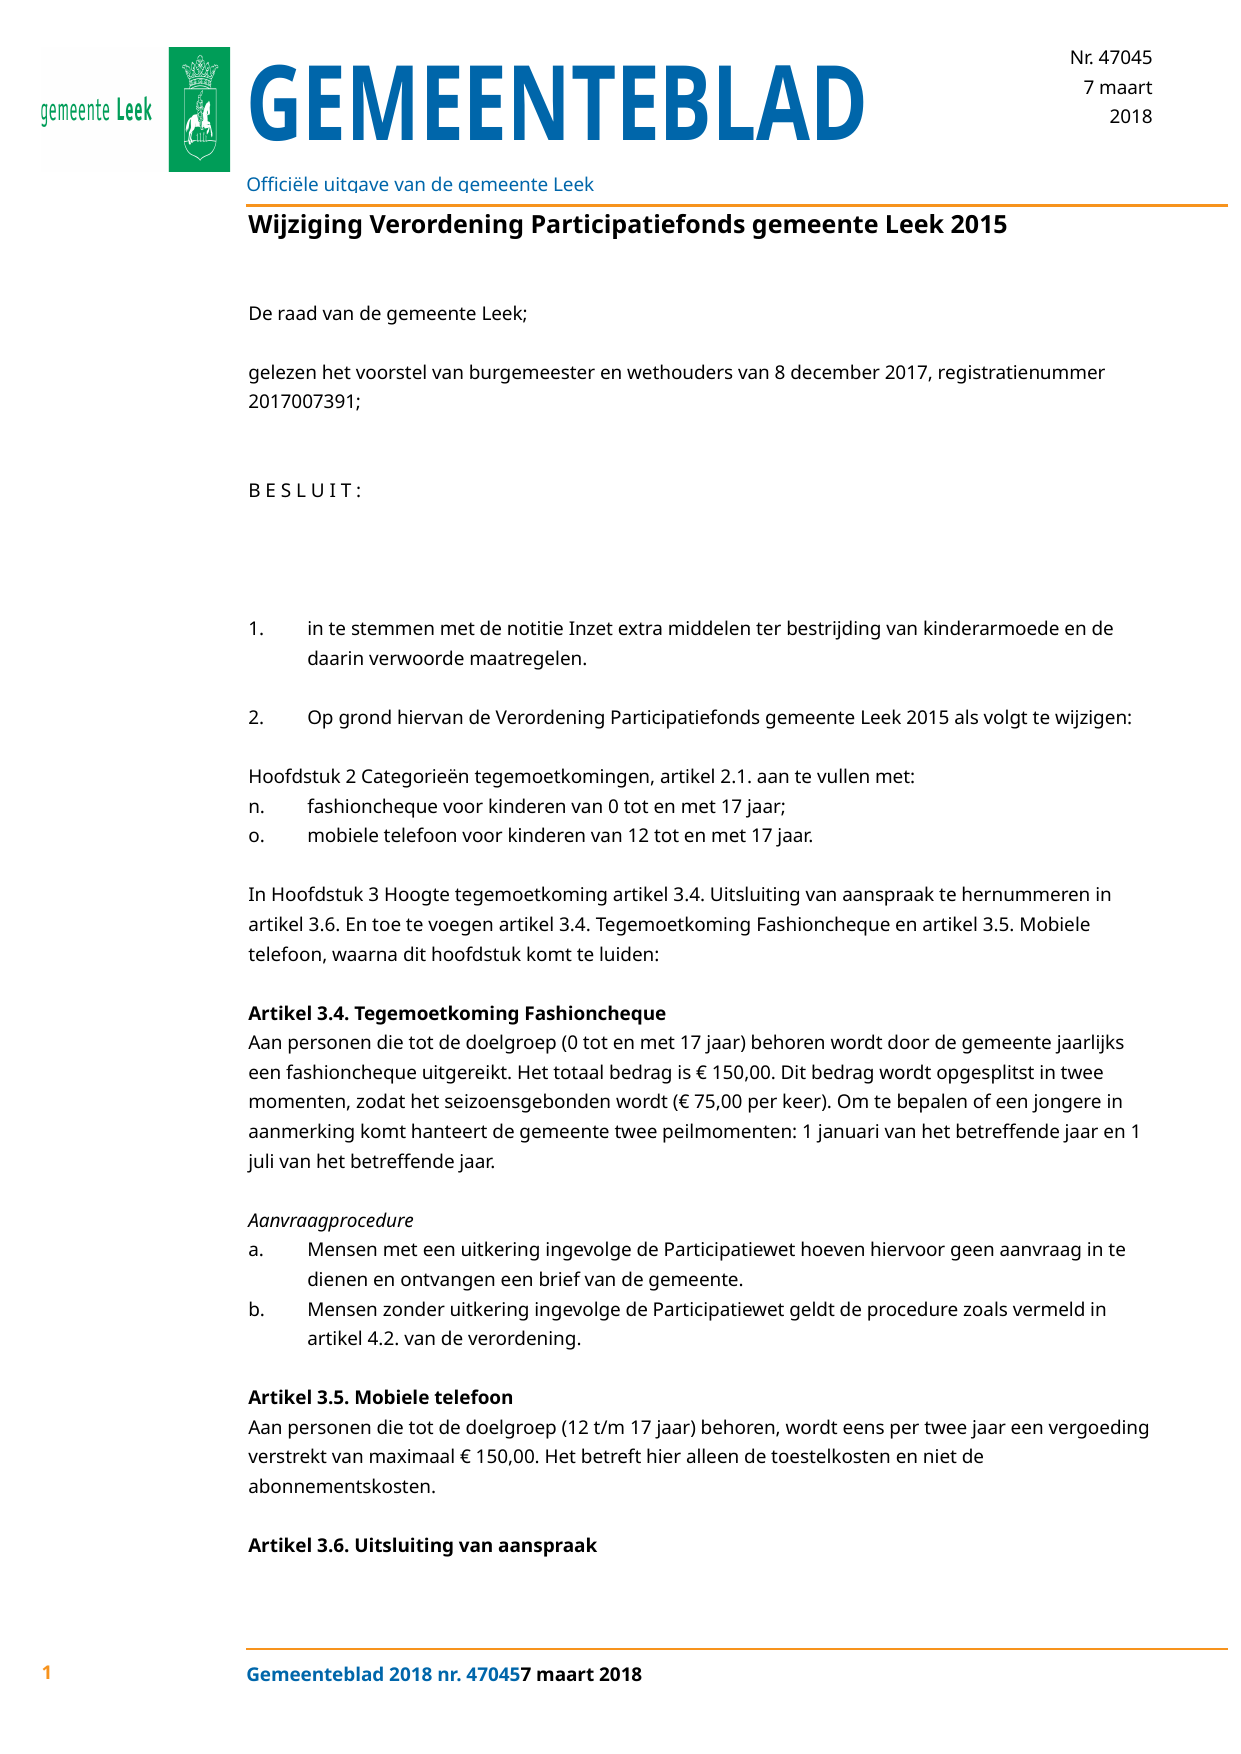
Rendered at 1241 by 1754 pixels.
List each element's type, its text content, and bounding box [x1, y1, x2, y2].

text Aan personen die tot de doelgroep (12 t/m 17 jaar) behoren, wordt eens per twee jaar een vergoeding verstrekt van maximaal € 150,00. Het betreft hier alleen de toestelkosten en niet de abonnementskosten. [248, 1414, 1152, 1499]
list mobiele telefoon voor kinderen van 12 tot en met 17 jaar. [248, 822, 1152, 848]
text Wijziging Verordening Participatiefonds gemeente Leek 2015 [248, 207, 1152, 241]
text gelezen het voorstel van burgemeester en wethouders van 8 december 2017, registratienummer 2017007391; [248, 359, 1152, 414]
text B E S L U I T : [248, 477, 1152, 503]
text Aanvraagprocedure [248, 1207, 1152, 1233]
picture [41, 47, 231, 172]
list Op grond hiervan de Verordening Participatiefonds gemeente Leek 2015 als volgt te wijzigen: [248, 704, 1152, 730]
text Aan personen die tot de doelgroep (0 tot en met 17 jaar) behoren wordt door de gemeente jaarlijks een fashioncheque uitgereikt. Het totaal bedrag is € 150,00. Dit bedrag wordt opgesplitst in twee momenten, zodat het seizoensgebonden wordt (€ 75,00 per keer). Om te bepalen of een jongere in aanmerking komt hanteert de gemeente twee peilmomenten: 1 januari van het betreffende jaar en 1 juli van het betreffende jaar. [248, 1029, 1152, 1174]
text De raad van de gemeente Leek; [248, 300, 1152, 326]
text Hoofdstuk 2 Categorieën tegemoetkomingen, artikel 2.1. aan te vullen met: [248, 763, 1152, 789]
list fashioncheque voor kinderen van 0 tot en met 17 jaar; [248, 793, 1152, 819]
text Artikel 3.4. Tegemoetkoming Fashioncheque [248, 1000, 1152, 1026]
text Artikel 3.5. Mobiele telefoon [248, 1384, 1152, 1410]
text Artikel 3.6. Uitsluiting van aanspraak [248, 1532, 1152, 1558]
list Mensen met een uitkering ingevolge de Participatiewet hoeven hiervoor geen aanvraag in te dienen en ontvangen een brief van de gemeente. [248, 1237, 1152, 1292]
list in te stemmen met de notitie Inzet extra middelen ter bestrijding van kinderarmoede en de daarin verwoorde maatregelen. [248, 615, 1152, 671]
text In Hoofdstuk 3 Hoogte tegemoetkoming artikel 3.4. Uitsluiting van aanspraak te hernummeren in artikel 3.6. En toe te voegen artikel 3.4. Tegemoetkoming Fashioncheque en artikel 3.5. Mobiele telefoon, waarna dit hoofdstuk komt te luiden: [248, 882, 1152, 967]
list Mensen zonder uitkering ingevolge de Participatiewet geldt de procedure zoals vermeld in artikel 4.2. van de verordening. [248, 1296, 1152, 1351]
